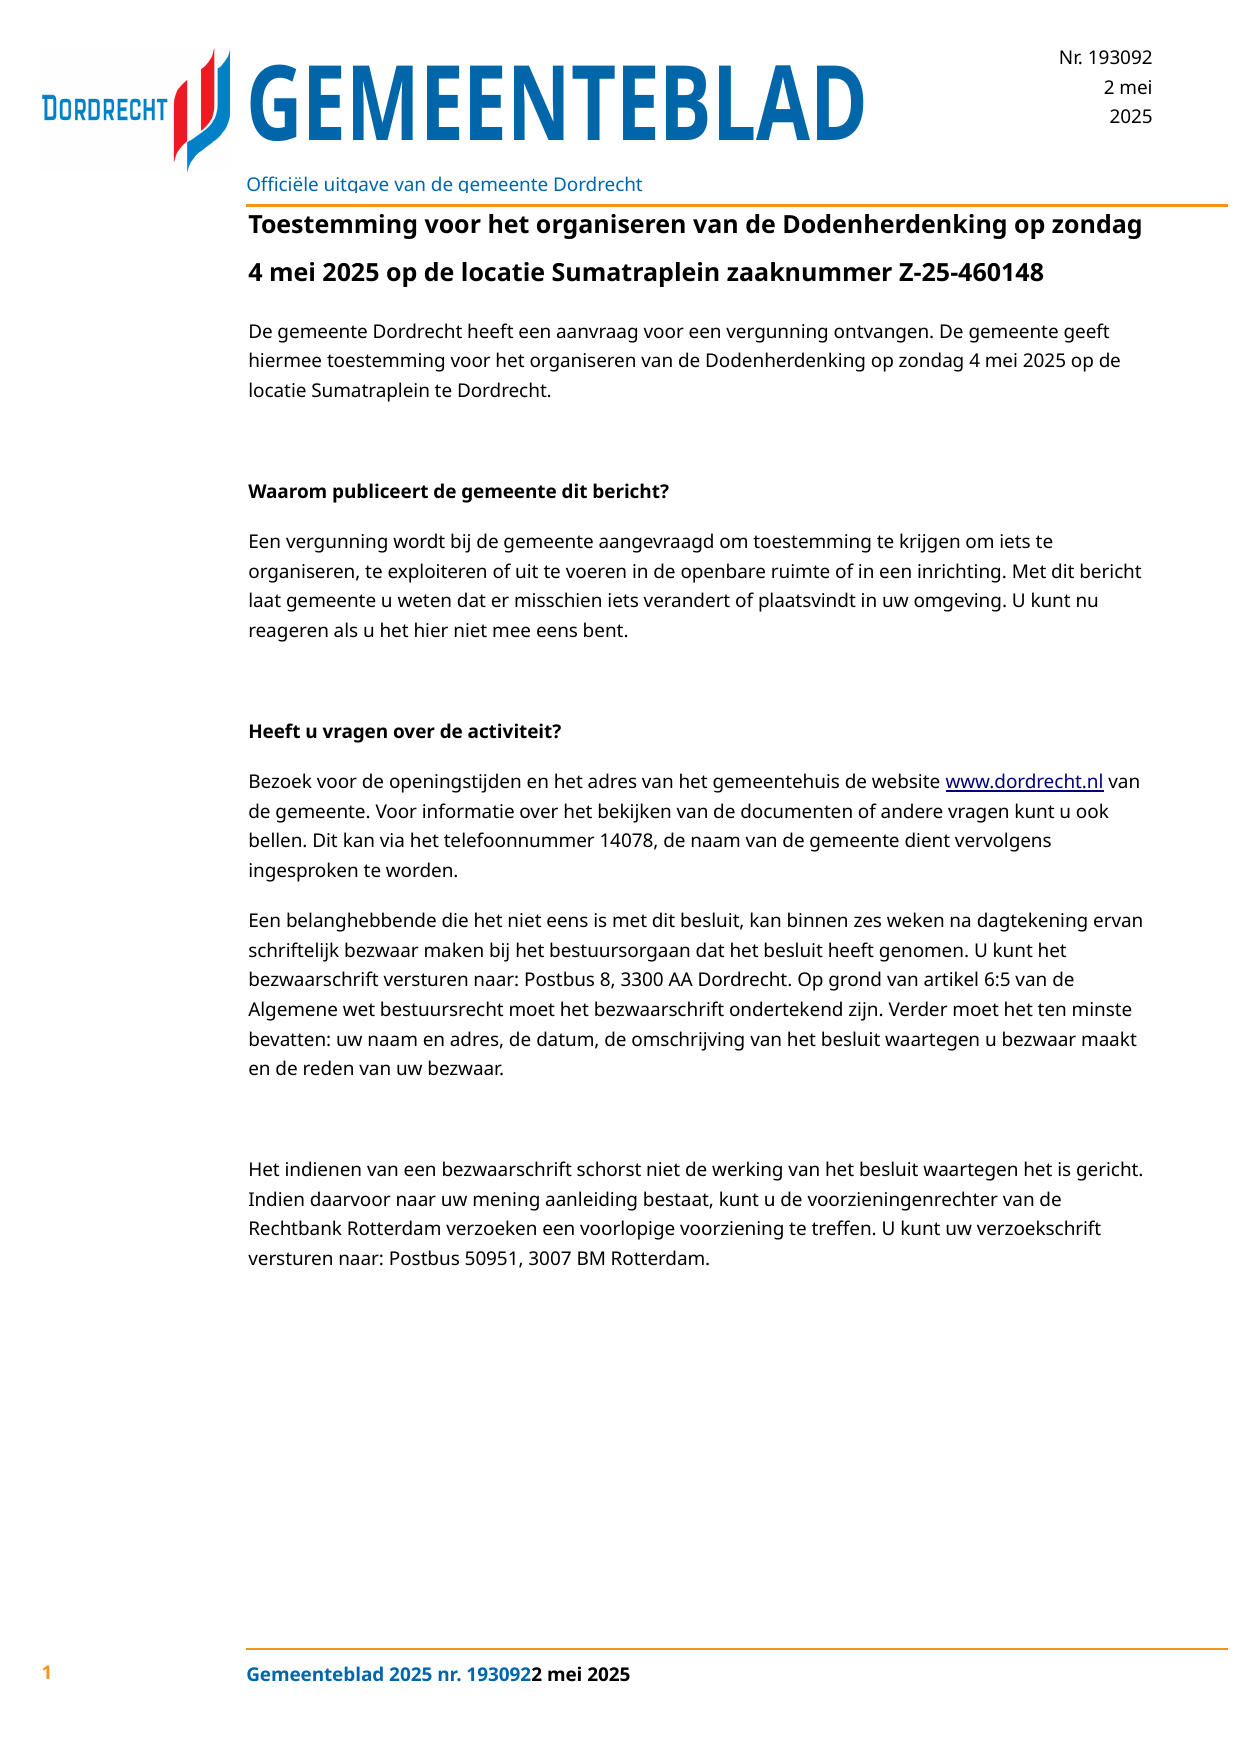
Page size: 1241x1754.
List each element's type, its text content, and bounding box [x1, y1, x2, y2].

text Bezoek voor de openingstijden en het adres van het gemeentehuis de website www.dordrecht.nl van de gemeente. Voor informatie over het bekijken van de documenten of andere vragen kunt u ook bellen. Dit kan via het telefoonnummer 14078, de naam van de gemeente dient vervolgens ingesproken te worden. [248, 768, 1152, 883]
text Een belanghebbende die het niet eens is met dit besluit, kan binnen zes weken na dagtekening ervan schriftelijk bezwaar maken bij het bestuursorgaan dat het besluit heeft genomen. U kunt het bezwaarschrift versturen naar: Postbus 8, 3300 AA Dordrecht. Op grond van artikel 6:5 van de Algemene wet bestuursrecht moet het bezwaarschrift ondertekend zijn. Verder moet het ten minste bevatten: uw naam en adres, de datum, de omschrijving van het besluit waartegen u bezwaar maakt en de reden van uw bezwaar. [248, 907, 1152, 1081]
text Een vergunning wordt bij de gemeente aangevraagd om toestemming te krijgen om iets te organiseren, te exploiteren of uit te voeren in de openbare ruimte of in een inrichting. Met dit bericht laat gemeente u weten dat er misschien iets verandert of plaatsvindt in uw omgeving. U kunt nu reageren als u het hier niet mee eens bent. [248, 528, 1152, 643]
text Heeft u vragen over de activiteit? [248, 718, 1152, 744]
text De gemeente Dordrecht heeft een aanvraag voor een vergunning ontvangen. De gemeente geeft hiermee toestemming voor het organiseren van de Dodenherdenking op zondag 4 mei 2025 op de locatie Sumatraplein te Dordrecht. [248, 318, 1152, 403]
text Het indienen van een bezwaarschrift schorst niet de werking van het besluit waartegen het is gericht. Indien daarvoor naar uw mening aanleiding bestaat, kunt u de voorzieningenrechter van de Rechtbank Rotterdam verzoeken een voorlopige voorziening te treffen. U kunt uw verzoekschrift versturen naar: Postbus 50951, 3007 BM Rotterdam. [248, 1156, 1152, 1271]
text Toestemming voor het organiseren van de Dodenherdenking op zondag 4 mei 2025 op de locatie Sumatraplein zaaknummer Z-25-460148 [248, 207, 1152, 288]
picture [41, 47, 231, 172]
text Waarom publiceert de gemeente dit bericht? [248, 478, 1152, 504]
